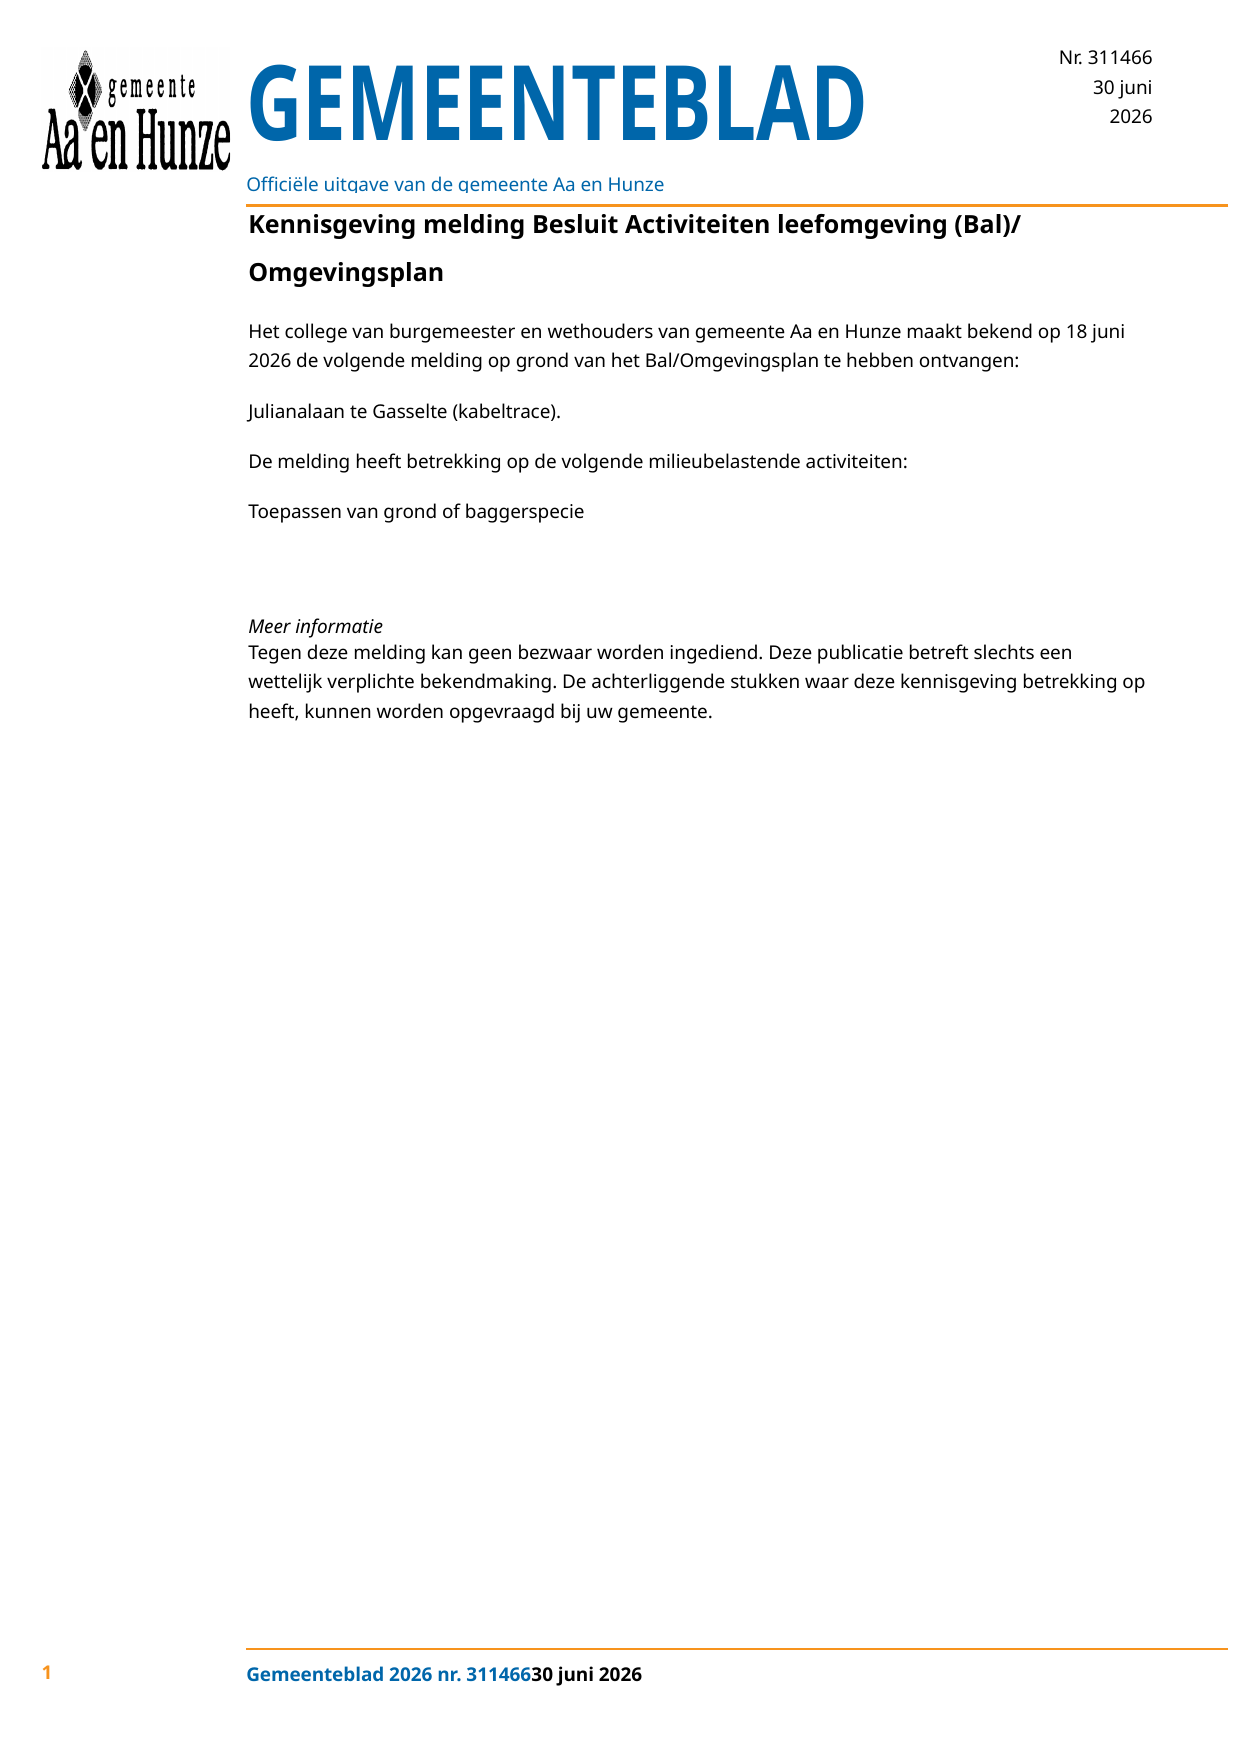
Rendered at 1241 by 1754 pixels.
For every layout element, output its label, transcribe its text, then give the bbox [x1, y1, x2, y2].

text Het college van burgemeester en wethouders van gemeente Aa en Hunze maakt bekend op 18 juni 2026 de volgende melding op grond van het Bal/Omgevingsplan te hebben ontvangen: [248, 318, 1152, 373]
text De melding heeft betrekking op de volgende milieubelastende activiteiten: [248, 448, 1152, 474]
text Julianalaan te Gasselte (kabeltrace). [248, 398, 1152, 424]
picture [41, 47, 231, 172]
text Meer informatie [248, 613, 1152, 639]
text Kennisgeving melding Besluit Activiteiten leefomgeving (Bal)/ Omgevingsplan [248, 207, 1152, 288]
text Toepassen van grond of baggerspecie [248, 499, 1152, 524]
text Tegen deze melding kan geen bezwaar worden ingediend. Deze publicatie betreft slechts een wettelijk verplichte bekendmaking. De achterliggende stukken waar deze kennisgeving betrekking op heeft, kunnen worden opgevraagd bij uw gemeente. [248, 639, 1152, 724]
